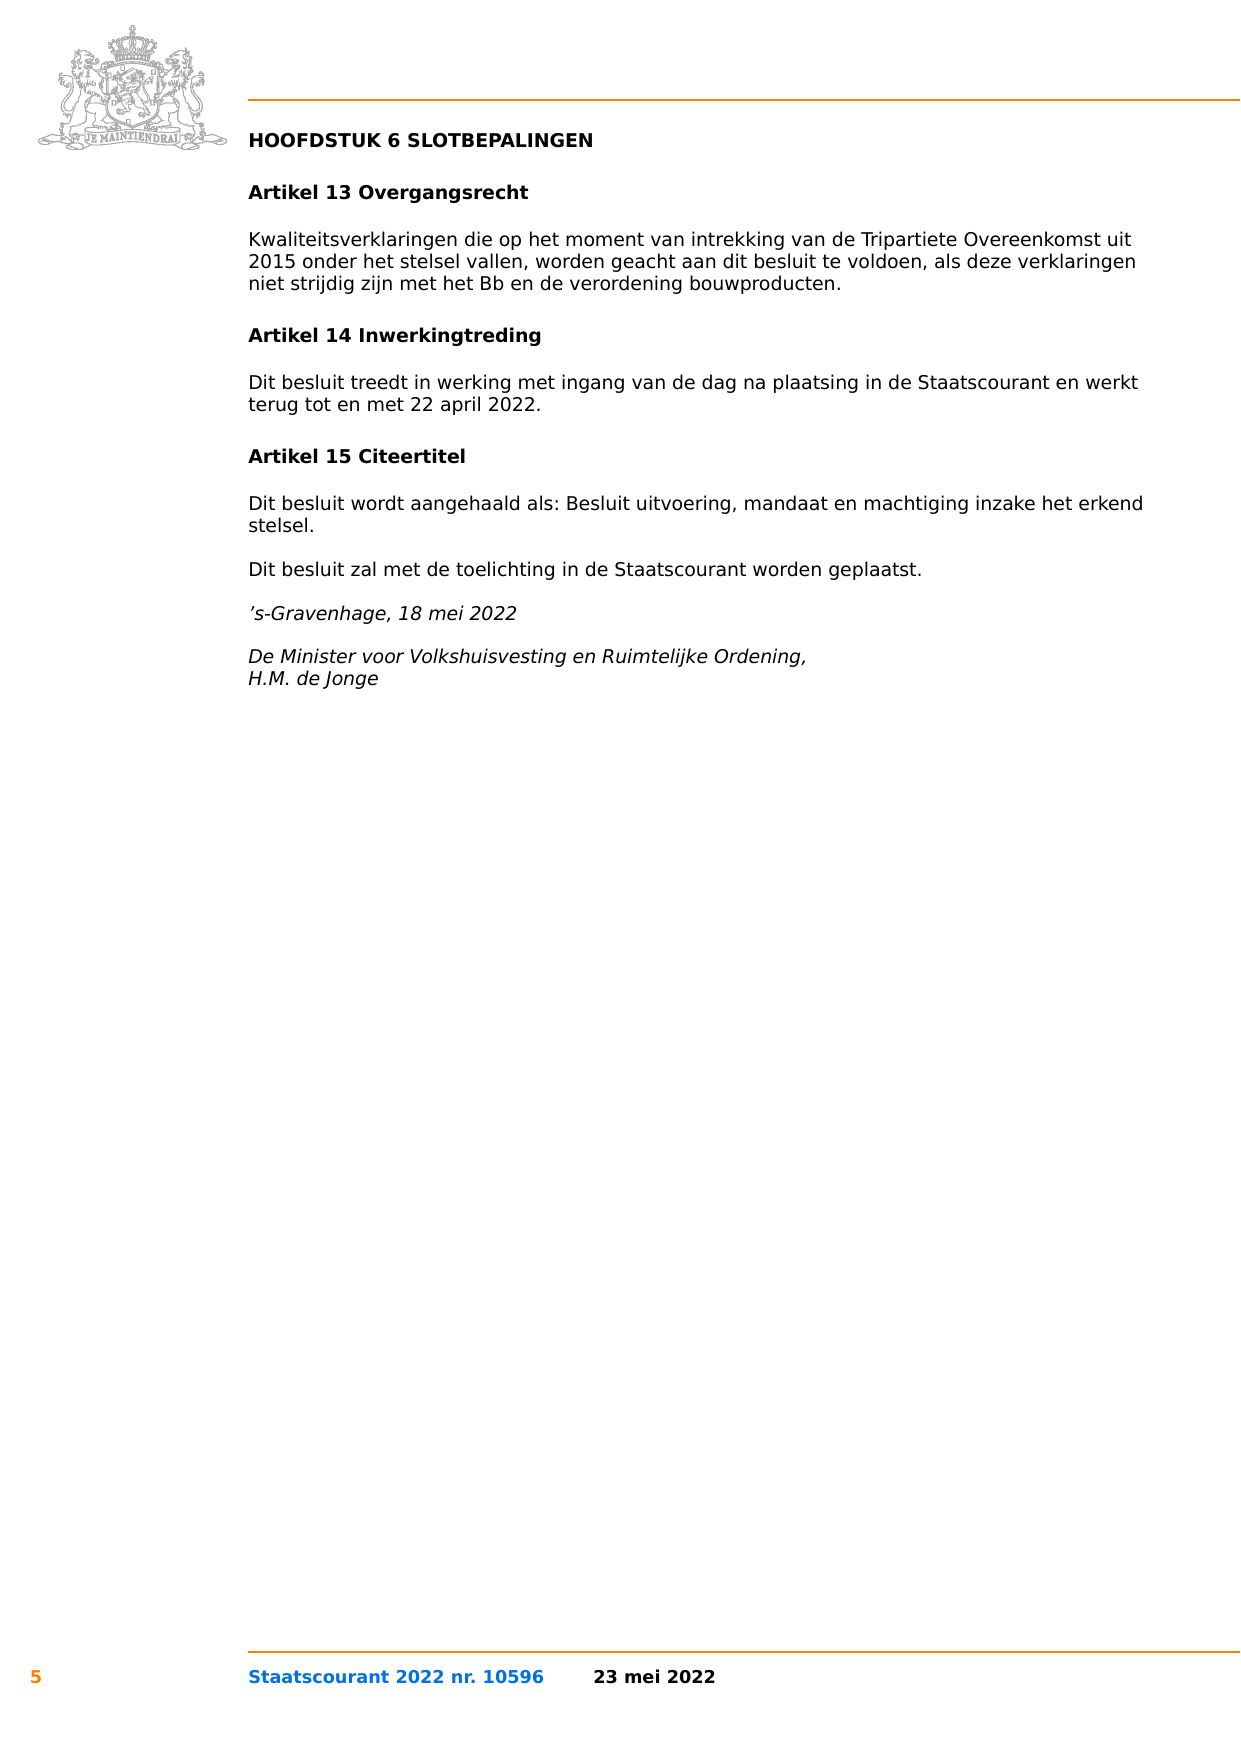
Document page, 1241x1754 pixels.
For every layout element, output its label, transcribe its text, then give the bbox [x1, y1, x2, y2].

subtitle Artikel 14 Inwerkingtreding [248, 325, 1163, 347]
text Dit besluit wordt aangehaald als: Besluit uitvoering, mandaat en machtiging inzake het erkend stelsel. [248, 493, 1163, 537]
picture [38, 25, 227, 150]
subtitle Artikel 13 Overgangsrecht [248, 182, 1163, 204]
text Dit besluit zal met de toelichting in de Staatscourant worden geplaatst. [248, 558, 1163, 581]
text De Minister voor Volkshuisvesting en Ruimtelijke Ordening, H.M. de Jonge [248, 646, 1163, 690]
text Dit besluit treedt in werking met ingang van de dag na plaatsing in de Staatscourant en werkt terug tot en met 22 april 2022. [248, 372, 1163, 416]
subtitle Artikel 15 Citeertitel [248, 446, 1163, 468]
text ’s-Gravenhage, 18 mei 2022 [248, 602, 1163, 624]
subtitle HOOFDSTUK 6 SLOTBEPALINGEN [248, 130, 1163, 152]
text Kwaliteitsverklaringen die op het moment van intrekking van de Tripartiete Overeenkomst uit 2015 onder het stelsel vallen, worden geacht aan dit besluit te voldoen, als deze verklaringen niet strijdig zijn met het Bb en de verordening bouwproducten. [248, 229, 1163, 295]
